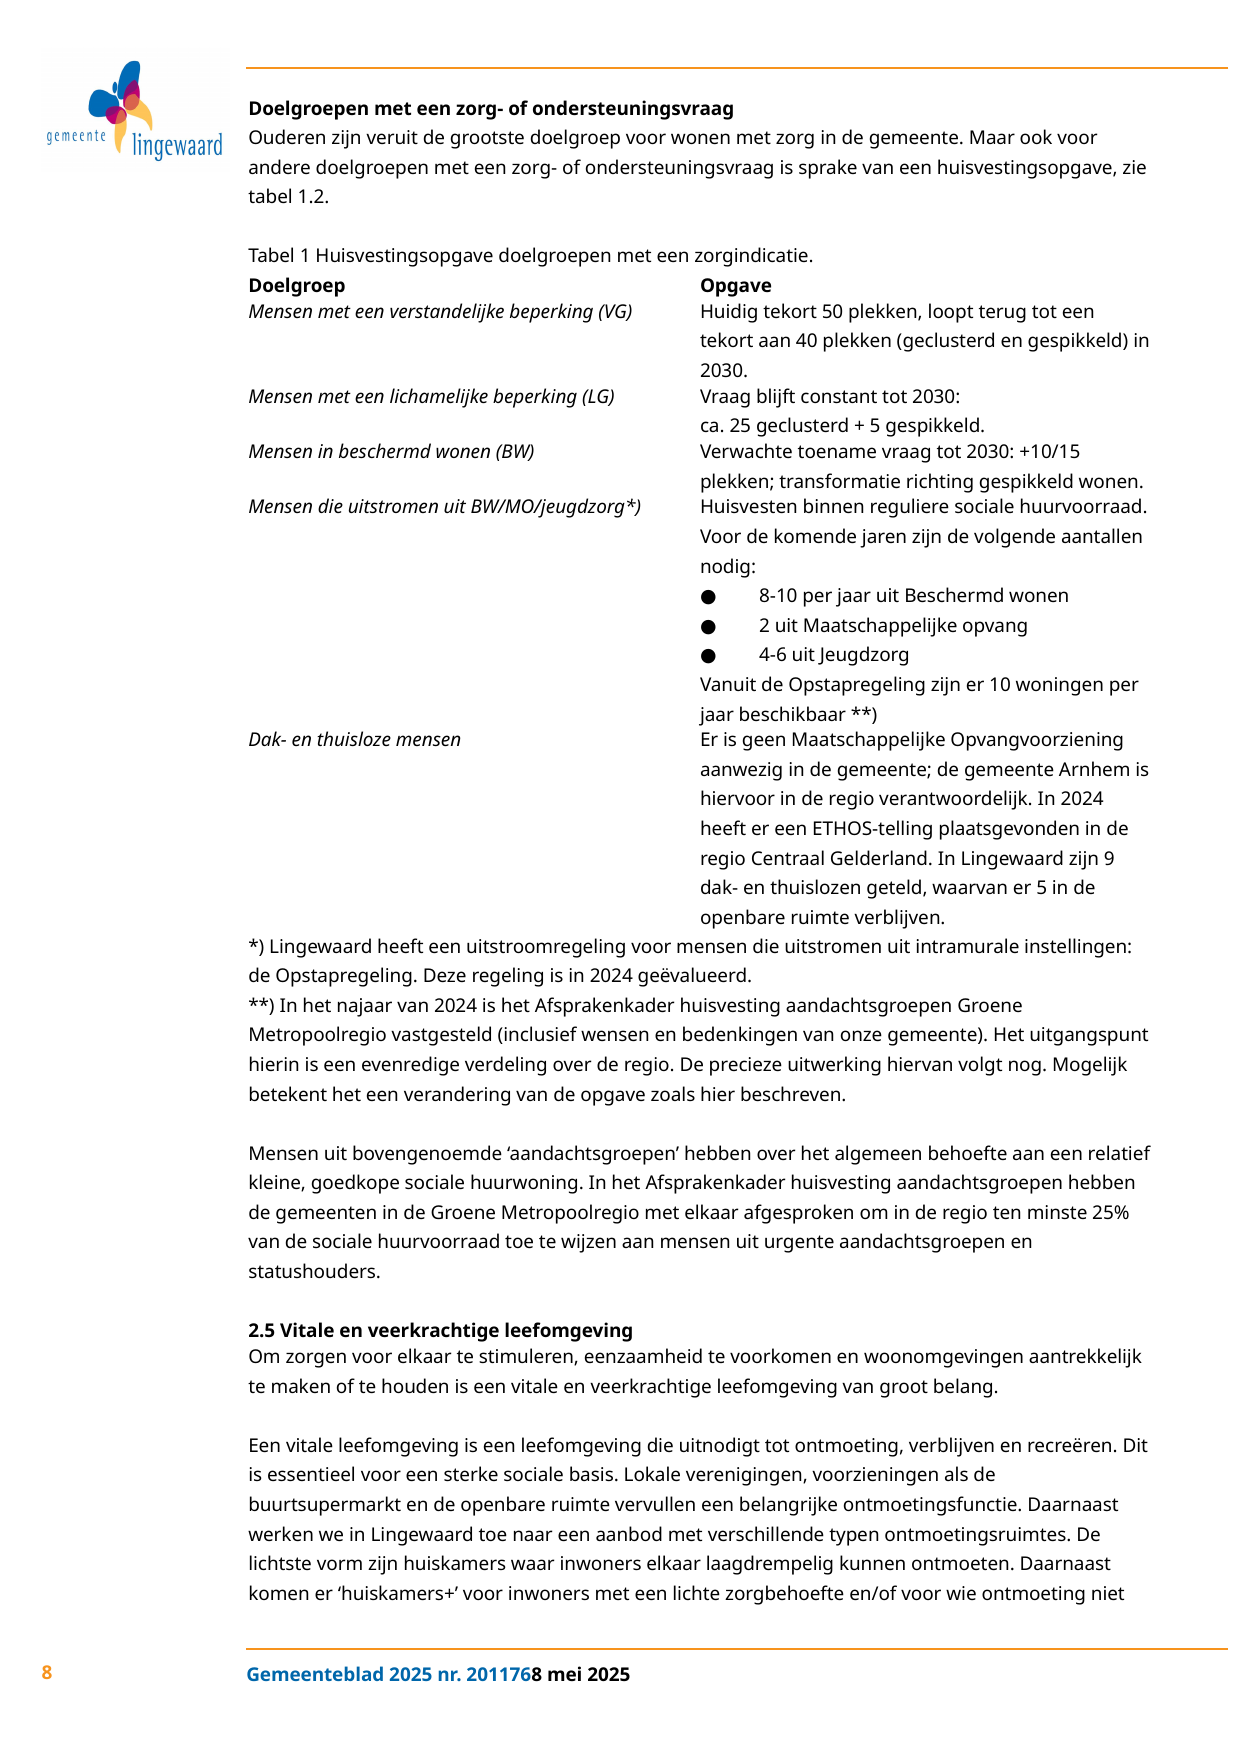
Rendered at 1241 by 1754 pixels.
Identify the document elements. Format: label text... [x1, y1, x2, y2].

table_cell Mensen in beschermd wonen (BW) [248, 438, 700, 494]
table_cell Mensen met een lichamelijke beperking (LG) [248, 383, 700, 438]
text Ouderen zijn veruit de grootste doelgroep voor wonen met zorg in de gemeente. Maar ook voor andere doelgroepen met een zorg- of ondersteuningsvraag is sprake van een huisvestingsopgave, zie tabel 1.2. [248, 124, 1152, 209]
table_cell Huisvesten binnen reguliere sociale huurvoorraad. Voor de komende jaren zijn de volgende aantallen nodig: 8-10 per jaar uit Beschermd wonen 2 uit Maatschappelijke opvang 4-6 uit Jeugdzorg Vanuit de Opstapregeling zijn er 10 woningen per jaar beschikbaar **) [700, 494, 1152, 726]
table_header Doelgroep [248, 273, 700, 298]
table_cell Mensen met een verstandelijke beperking (VG) [248, 298, 700, 383]
table_cell Vraag blijft constant tot 2030: ca. 25 geclusterd + 5 gespikkeld. [700, 383, 1152, 438]
table_cell Verwachte toename vraag tot 2030: +10/15 plekken; transformatie richting gespikkeld wonen. [700, 438, 1152, 494]
text Doelgroepen met een zorg- of ondersteuningsvraag [248, 95, 1152, 121]
table_cell Er is geen Maatschappelijke Opvangvoorziening aanwezig in de gemeente; de gemeente Arnhem is hiervoor in de regio verantwoordelijk. In 2024 heeft er een ETHOS-telling plaatsgevonden in de regio Centraal Gelderland. In Lingewaard zijn 9 dak- en thuislozen geteld, waarvan er 5 in de openbare ruimte verblijven. [700, 726, 1152, 930]
text Een vitale leefomgeving is een leefomgeving die uitnodigt tot ontmoeting, verblijven en recreëren. Dit is essentieel voor een sterke sociale basis. Lokale verenigingen, voorzieningen als de buurtsupermarkt en de openbare ruimte vervullen een belangrijke ontmoetingsfunctie. Daarnaast werken we in Lingewaard toe naar een aanbod met verschillende typen ontmoetingsruimtes. De lichtste vorm zijn huiskamers waar inwoners elkaar laagdrempelig kunnen ontmoeten. Daarnaast komen er ‘huiskamers+’ voor inwoners met een lichte zorgbehoefte en/of voor wie ontmoeting niet [248, 1432, 1152, 1606]
picture [41, 47, 231, 172]
table_cell Huidig tekort 50 plekken, loopt terug tot een tekort aan 40 plekken (geclusterd en gespikkeld) in 2030. [700, 298, 1152, 383]
text *) Lingewaard heeft een uitstroomregeling voor mensen die uitstromen uit intramurale instellingen: de Opstapregeling. Deze regeling is in 2024 geëvalueerd. [248, 933, 1152, 988]
table_cell Mensen die uitstromen uit BW/MO/jeugdzorg*) [248, 494, 700, 726]
text Mensen uit bovengenoemde ‘aandachtsgroepen’ hebben over het algemeen behoefte aan een relatief kleine, goedkope sociale huurwoning. In het Afsprakenkader huisvesting aandachtsgroepen hebben de gemeenten in de Groene Metropoolregio met elkaar afgesproken om in de regio ten minste 25% van de sociale huurvoorraad toe te wijzen aan mensen uit urgente aandachtsgroepen en statushouders. [248, 1140, 1152, 1284]
text 2.5 Vitale en veerkrachtige leefomgeving [248, 1317, 1152, 1343]
table_cell Dak- en thuisloze mensen [248, 726, 700, 930]
text Om zorgen voor elkaar te stimuleren, eenzaamheid te voorkomen en woonomgevingen aantrekkelijk te maken of te houden is een vitale en veerkrachtige leefomgeving van groot belang. [248, 1343, 1152, 1398]
text Tabel 1 Huisvestingsopgave doelgroepen met een zorgindicatie. [248, 243, 1152, 268]
text **) In het najaar van 2024 is het Afsprakenkader huisvesting aandachtsgroepen Groene Metropoolregio vastgesteld (inclusief wensen en bedenkingen van onze gemeente). Het uitgangspunt hierin is een evenredige verdeling over de regio. De precieze uitwerking hiervan volgt nog. Mogelijk betekent het een verandering van de opgave zoals hier beschreven. [248, 992, 1152, 1107]
table_header Opgave [700, 273, 1152, 298]
